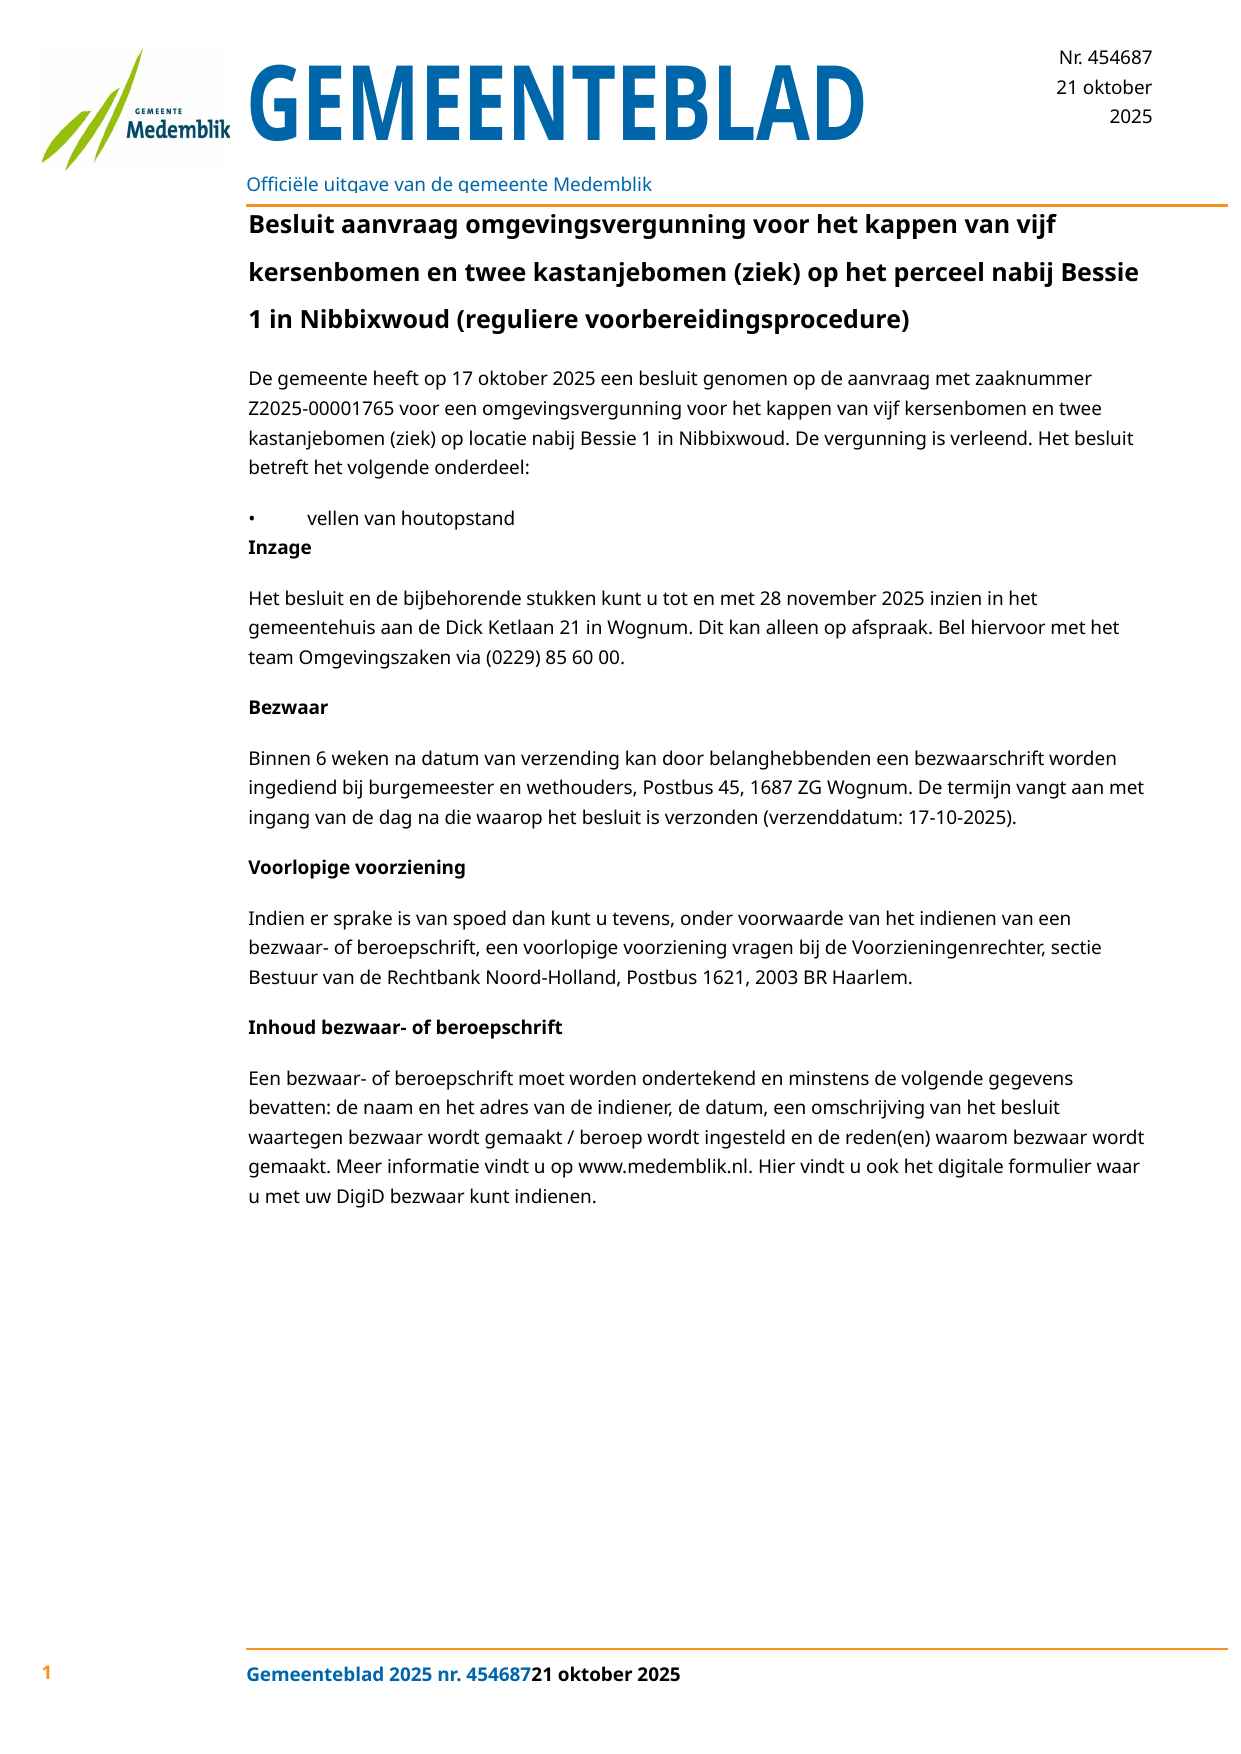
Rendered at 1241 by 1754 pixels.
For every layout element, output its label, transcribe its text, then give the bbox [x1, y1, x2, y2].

text Besluit aanvraag omgevingsvergunning voor het kappen van vijf kersenbomen en twee kastanjebomen (ziek) op het perceel nabij Bessie 1 in Nibbixwoud (reguliere voorbereidingsprocedure) [248, 207, 1152, 336]
text Een bezwaar- of beroepschrift moet worden ondertekend en minstens de volgende gegevens bevatten: de naam en het adres van de indiener, de datum, een omschrijving van het besluit waartegen bezwaar wordt gemaakt / beroep wordt ingesteld en de reden(en) waarom bezwaar wordt gemaakt. Meer informatie vindt u op www.medemblik.nl. Hier vindt u ook het digitale formulier waar u met uw DigiD bezwaar kunt indienen. [248, 1065, 1152, 1209]
text Inhoud bezwaar- of beroepschrift [248, 1014, 1152, 1040]
text Inzage [248, 534, 1152, 560]
text Binnen 6 weken na datum van verzending kan door belanghebbenden een bezwaarschrift worden ingediend bij burgemeester en wethouders, Postbus 45, 1687 ZG Wognum. De termijn vangt aan met ingang van de dag na die waarop het besluit is verzonden (verzenddatum: 17-10-2025). [248, 745, 1152, 829]
list vellen van houtopstand [248, 505, 1152, 530]
text De gemeente heeft op 17 oktober 2025 een besluit genomen op de aanvraag met zaaknummer Z2025-00001765 voor een omgevingsvergunning voor het kappen van vijf kersenbomen en twee kastanjebomen (ziek) op locatie nabij Bessie 1 in Nibbixwoud. De vergunning is verleend. Het besluit betreft het volgende onderdeel: [248, 366, 1152, 480]
text Bezwaar [248, 694, 1152, 720]
text Het besluit en de bijbehorende stukken kunt u tot en met 28 november 2025 inzien in het gemeentehuis aan de Dick Ketlaan 21 in Wognum. Dit kan alleen op afspraak. Bel hiervoor met het team Omgevingszaken via (0229) 85 60 00. [248, 585, 1152, 669]
picture [41, 47, 231, 172]
text Indien er sprake is van spoed dan kunt u tevens, onder voorwaarde van het indienen van een bezwaar- of beroepschrift, een voorlopige voorziening vragen bij de Voorzieningenrechter, sectie Bestuur van de Rechtbank Noord-Holland, Postbus 1621, 2003 BR Haarlem. [248, 905, 1152, 989]
text Voorlopige voorziening [248, 854, 1152, 880]
